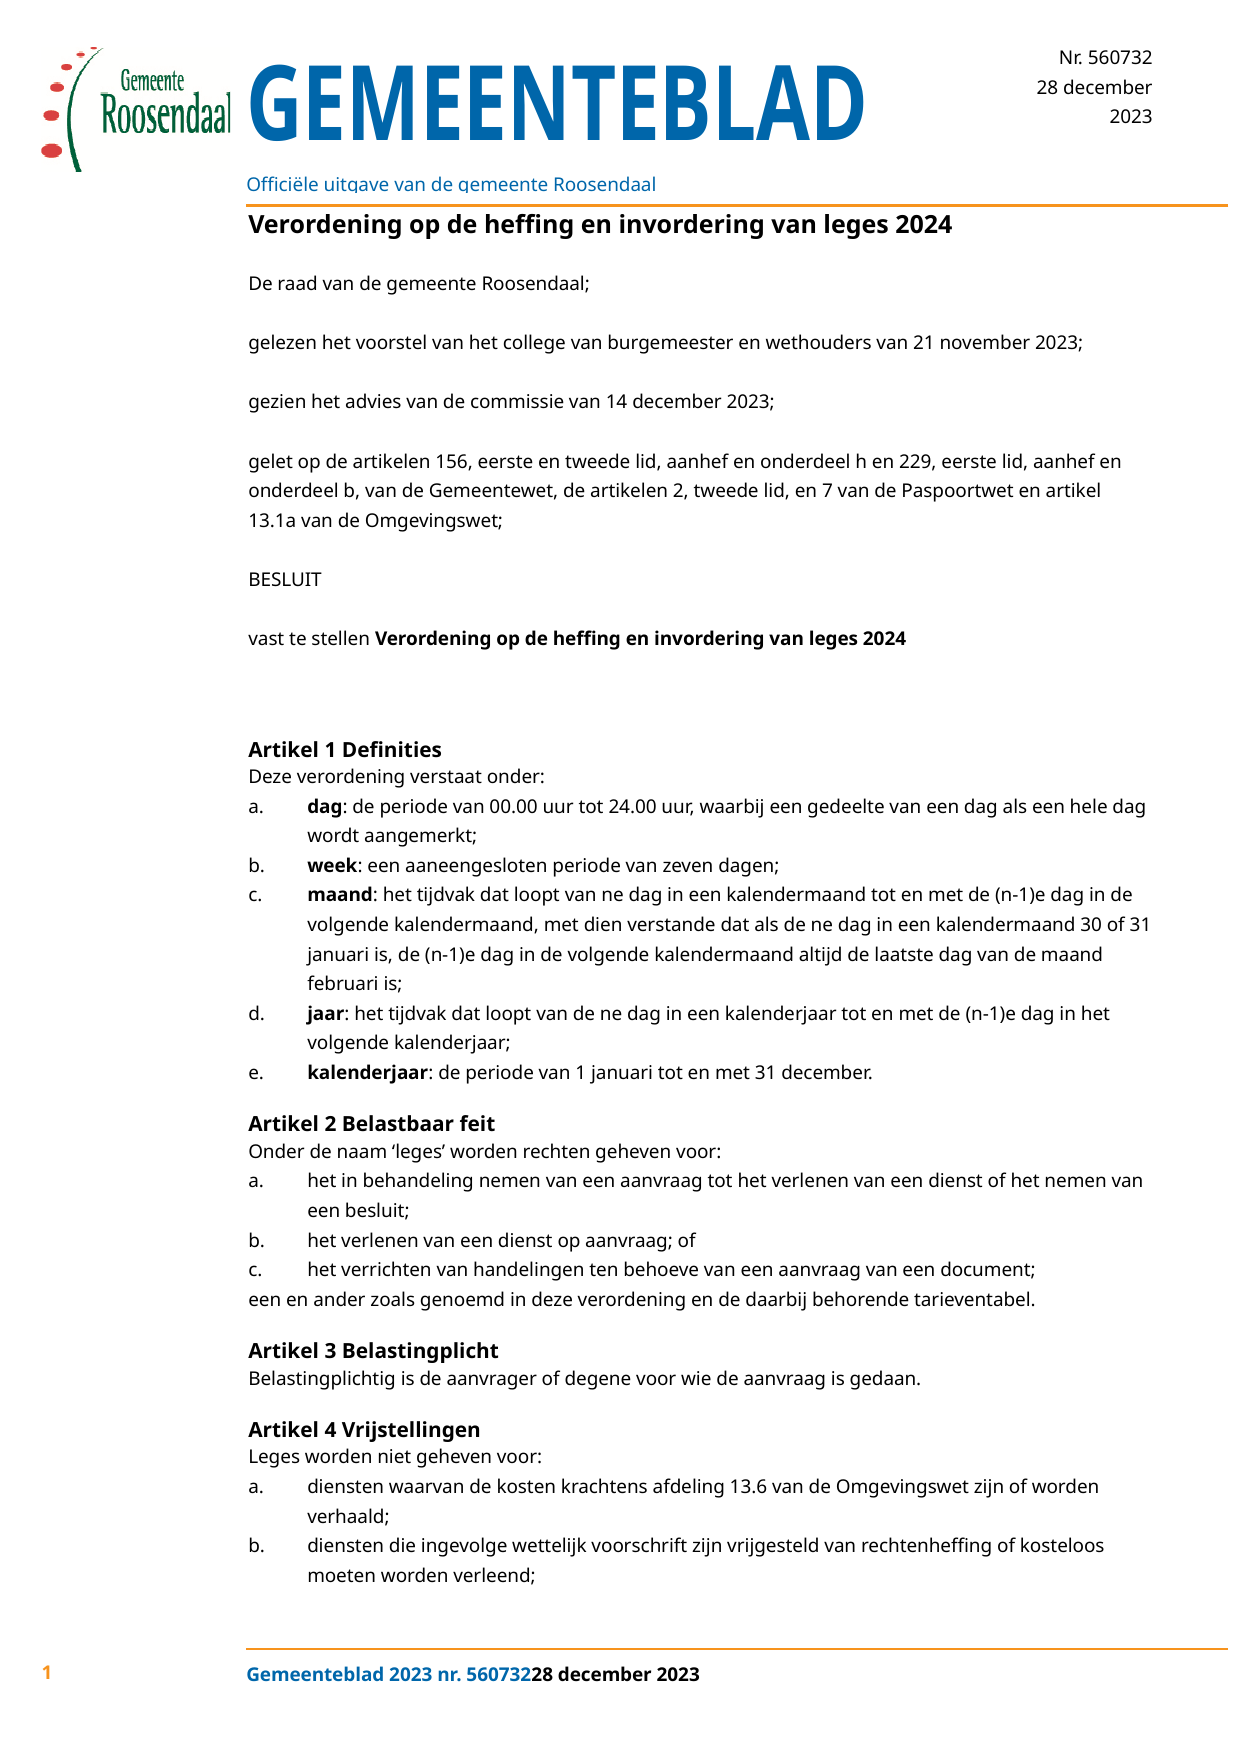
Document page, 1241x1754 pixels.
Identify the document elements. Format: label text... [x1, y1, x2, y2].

list maand: het tijdvak dat loopt van ne dag in een kalendermaand tot en met de (n-1)e dag in de volgende kalendermaand, met dien verstande dat als de ne dag in een kalendermaand 30 of 31 januari is, de (n-1)e dag in de volgende kalendermaand altijd de laatste dag van de maand februari is; [248, 882, 1152, 996]
text Belastingplichtig is de aanvrager of degene voor wie de aanvraag is gedaan. [248, 1365, 1152, 1391]
text Onder de naam ‘leges’ worden rechten geheven voor: [248, 1138, 1152, 1164]
text Leges worden niet geheven voor: [248, 1444, 1152, 1469]
list het in behandeling nemen van een aanvraag tot het verlenen van een dienst of het nemen van een besluit; [248, 1168, 1152, 1223]
list dag: de periode van 00.00 uur tot 24.00 uur, waarbij een gedeelte van een dag als een hele dag wordt aangemerkt; [248, 793, 1152, 848]
text De raad van de gemeente Roosendaal; [248, 270, 1152, 296]
list jaar: het tijdvak dat loopt van de ne dag in een kalenderjaar tot en met de (n-1)e dag in het volgende kalenderjaar; [248, 1000, 1152, 1055]
list diensten waarvan de kosten krachtens afdeling 13.6 van de Omgevingswet zijn of worden verhaald; [248, 1473, 1152, 1528]
picture [41, 47, 231, 172]
text Deze verordening verstaat onder: [248, 763, 1152, 789]
text Artikel 3 Belastingplicht [248, 1336, 1152, 1365]
list het verrichten van handelingen ten behoeve van een aanvraag van een document; [248, 1256, 1152, 1282]
text Artikel 4 Vrijstellingen [248, 1415, 1152, 1444]
text BESLUIT [248, 566, 1152, 592]
text Artikel 2 Belastbaar feit [248, 1109, 1152, 1138]
list diensten die ingevolge wettelijk voorschrift zijn vrijgesteld van rechtenheffing of kosteloos moeten worden verleend; [248, 1532, 1152, 1588]
text een en ander zoals genoemd in deze verordening en de daarbij behorende tarieventabel. [248, 1286, 1152, 1312]
text Artikel 1 Definities [248, 735, 1152, 763]
text vast te stellen Verordening op de heffing en invordering van leges 2024 [248, 625, 1152, 651]
text Verordening op de heffing en invordering van leges 2024 [248, 207, 1152, 241]
list het verlenen van een dienst op aanvraag; of [248, 1227, 1152, 1252]
text gelet op de artikelen 156, eerste en tweede lid, aanhef en onderdeel h en 229, eerste lid, aanhef en onderdeel b, van de Gemeentewet, de artikelen 2, tweede lid, en 7 van de Paspoortwet en artikel 13.1a van de Omgevingswet; [248, 448, 1152, 533]
list kalenderjaar: de periode van 1 januari tot en met 31 december. [248, 1059, 1152, 1085]
list week: een aaneengesloten periode van zeven dagen; [248, 852, 1152, 878]
text gelezen het voorstel van het college van burgemeester en wethouders van 21 november 2023; [248, 329, 1152, 355]
text gezien het advies van de commissie van 14 december 2023; [248, 389, 1152, 414]
